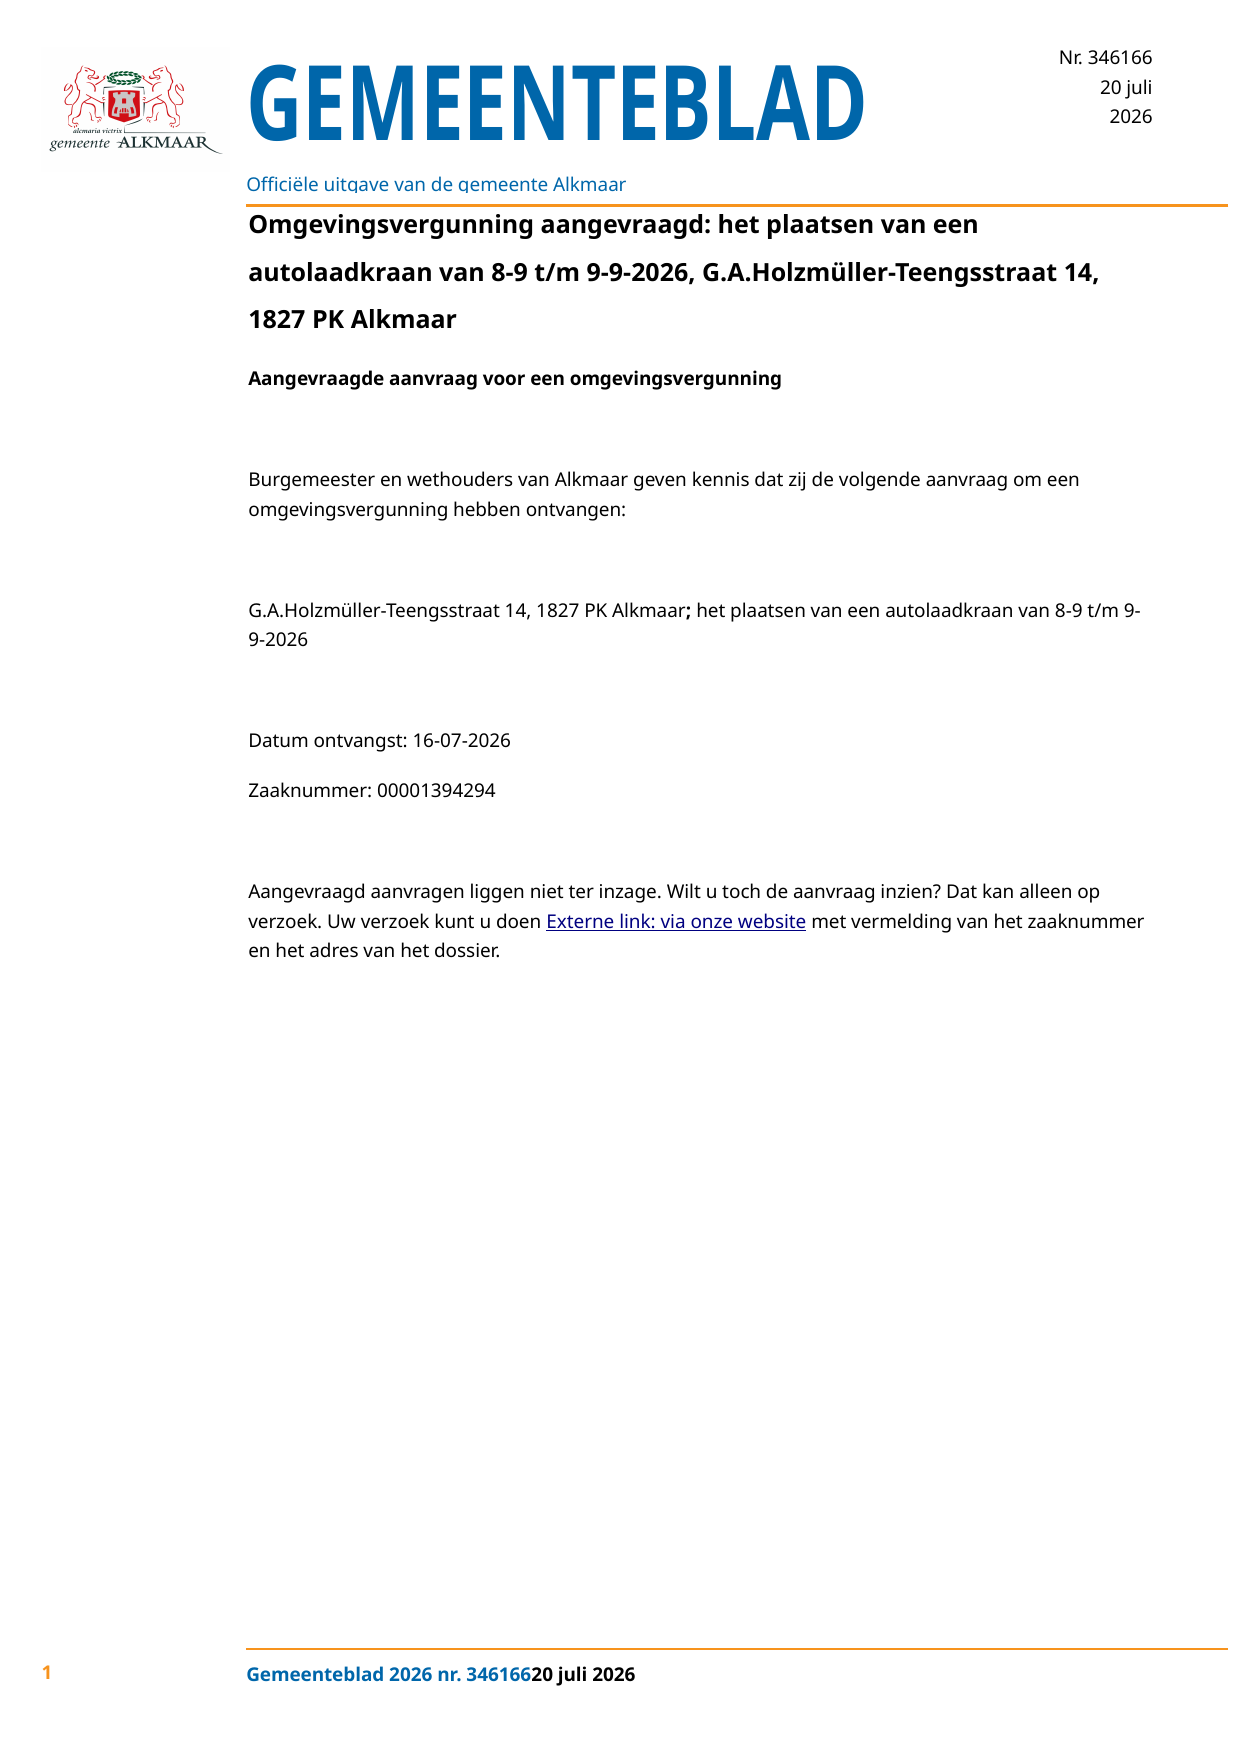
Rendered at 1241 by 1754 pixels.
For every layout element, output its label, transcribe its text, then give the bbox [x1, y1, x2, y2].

text Aangevraagd aanvragen liggen niet ter inzage. Wilt u toch de aanvraag inzien? Dat kan alleen op verzoek. Uw verzoek kunt u doen Externe link: via onze website met vermelding van het zaaknummer en het adres van het dossier. [248, 878, 1152, 963]
text Zaaknummer: 00001394294 [248, 778, 1152, 803]
picture [41, 47, 231, 172]
text Omgevingsvergunning aangevraagd: het plaatsen van een autolaadkraan van 8-9 t/m 9-9-2026, G.A.Holzmüller-Teengsstraat 14, 1827 PK Alkmaar [248, 207, 1152, 336]
text Aangevraagde aanvraag voor een omgevingsvergunning [248, 366, 1152, 391]
text Burgemeester en wethouders van Alkmaar geven kennis dat zij de volgende aanvraag om een omgevingsvergunning hebben ontvangen: [248, 466, 1152, 522]
text Datum ontvangst: 16-07-2026 [248, 727, 1152, 753]
text G.A.Holzmüller-Teengsstraat 14, 1827 PK Alkmaar; het plaatsen van een autolaadkraan van 8-9 t/m 9-9-2026 [248, 597, 1152, 652]
